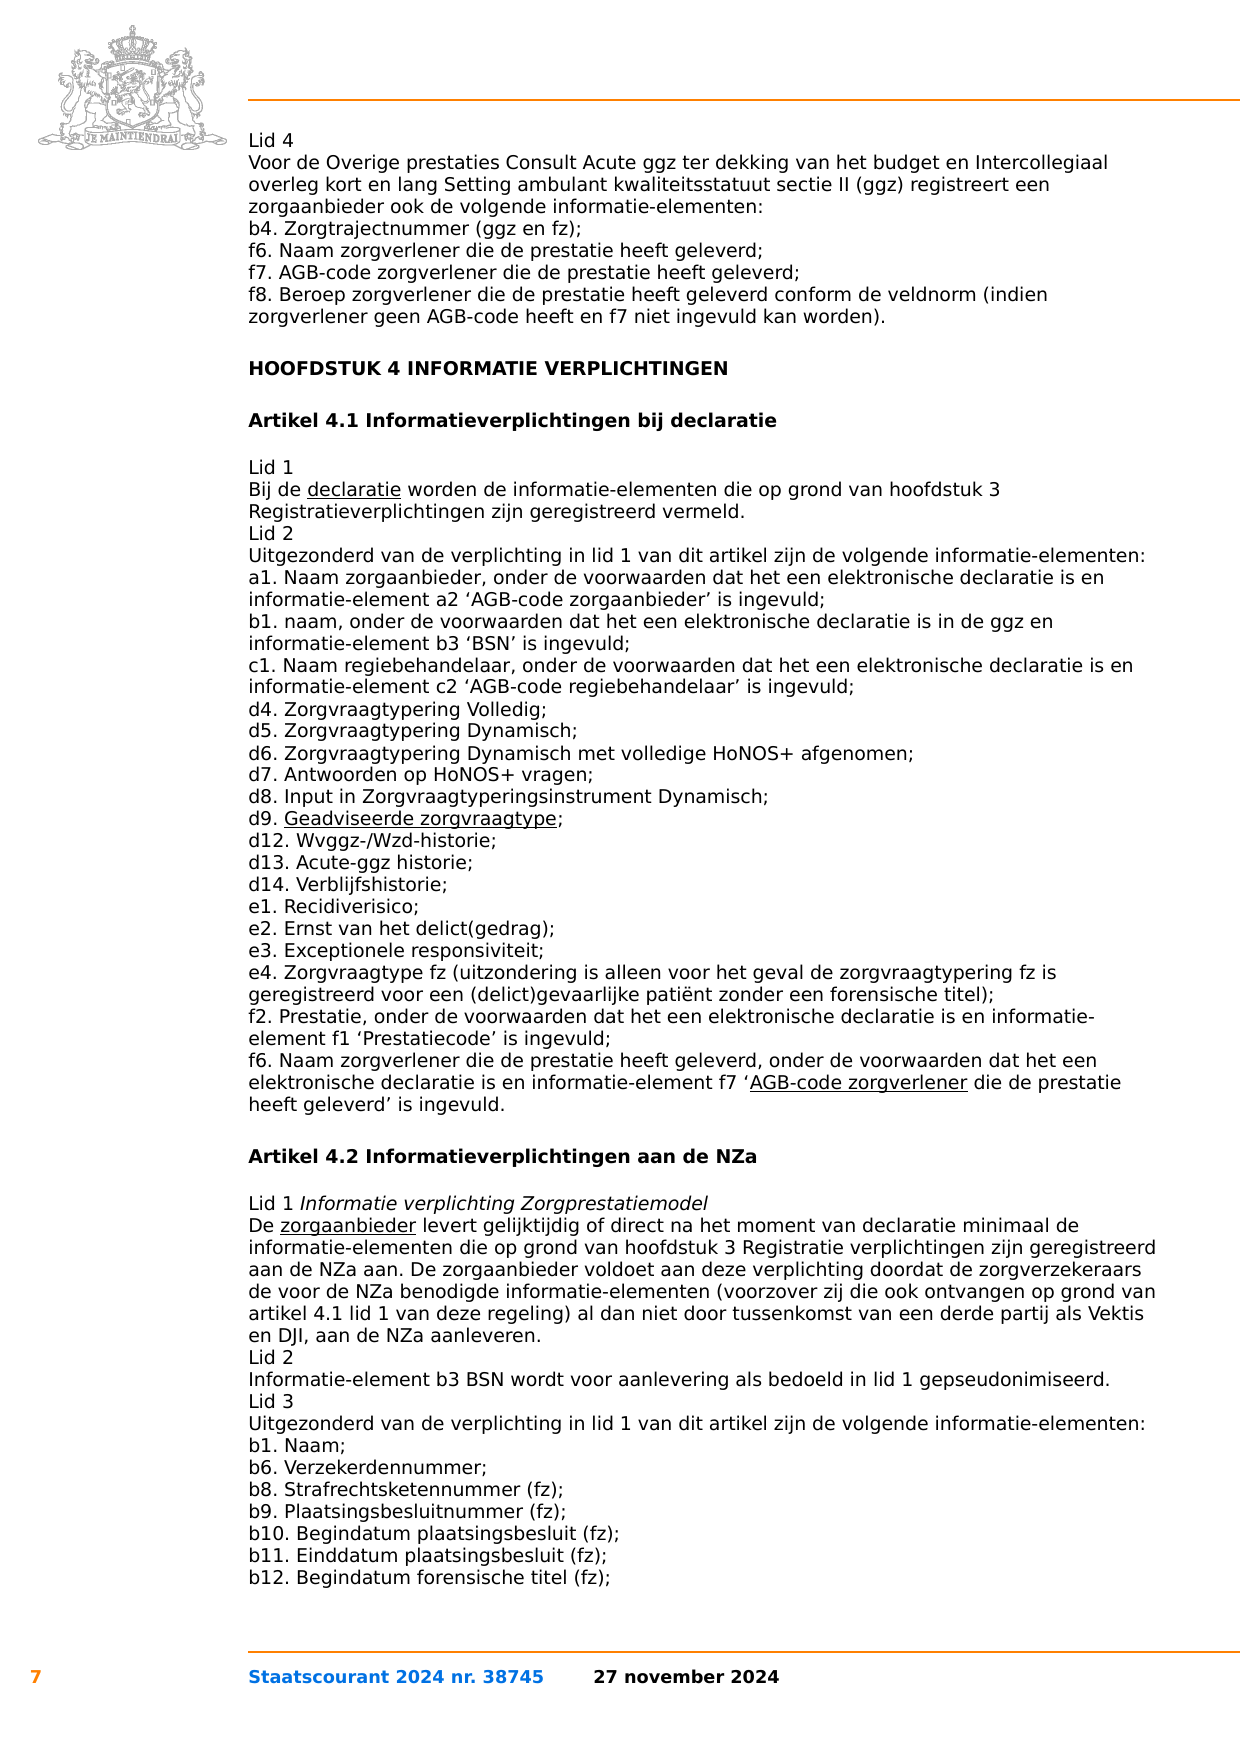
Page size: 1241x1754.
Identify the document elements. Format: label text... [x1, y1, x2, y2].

text d7. Antwoorden op HoNOS+ vragen; [248, 764, 1163, 786]
text Bij de declaratie worden de informatie-elementen die op grond van hoofdstuk 3 Registratieverplichtingen zijn geregistreerd vermeld. [248, 479, 1163, 523]
text Lid 1 Informatie verplichting Zorgprestatiemodel [248, 1193, 1163, 1215]
text b12. Begindatum forensische titel (fz); [248, 1567, 1163, 1589]
text c1. Naam regiebehandelaar, onder de voorwaarden dat het een elektronische declaratie is en informatie-element c2 ‘AGB-code regiebehandelaar’ is ingevuld; [248, 654, 1163, 698]
text e1. Recidiverisico; [248, 896, 1163, 918]
picture [38, 25, 227, 150]
text f8. Beroep zorgverlener die de prestatie heeft geleverd conform de veldnorm (indien zorgverlener geen AGB-code heeft en f7 niet ingevuld kan worden). [248, 284, 1163, 328]
text Uitgezonderd van de verplichting in lid 1 van dit artikel zijn de volgende informatie-elementen: [248, 1413, 1163, 1435]
text f2. Prestatie, onder de voorwaarden dat het een elektronische declaratie is en informatie-element f1 ‘Prestatiecode’ is ingevuld; [248, 1006, 1163, 1050]
text d14. Verblijfshistorie; [248, 874, 1163, 896]
subtitle Artikel 4.1 Informatieverplichtingen bij declaratie [248, 410, 1163, 432]
text b6. Verzekerdennummer; [248, 1457, 1163, 1479]
text d5. Zorgvraagtypering Dynamisch; [248, 720, 1163, 742]
text Lid 2 [248, 523, 1163, 544]
text f6. Naam zorgverlener die de prestatie heeft geleverd; [248, 240, 1163, 262]
text De zorgaanbieder levert gelijktijdig of direct na het moment van declaratie minimaal de informatie-elementen die op grond van hoofdstuk 3 Registratie verplichtingen zijn geregistreerd aan de NZa aan. De zorgaanbieder voldoet aan deze verplichting doordat de zorgverzekeraars de voor de NZa benodigde informatie-elementen (voorzover zij die ook ontvangen op grond van artikel 4.1 lid 1 van deze regeling) al dan niet door tussenkomst van een derde partij als Vektis en DJI, aan de NZa aanleveren. [248, 1215, 1163, 1347]
subtitle HOOFDSTUK 4 INFORMATIE VERPLICHTINGEN [248, 358, 1163, 380]
text d13. Acute-ggz historie; [248, 852, 1163, 874]
text Voor de Overige prestaties Consult Acute ggz ter dekking van het budget en Intercollegiaal overleg kort en lang Setting ambulant kwaliteitsstatuut sectie II (ggz) registreert een zorgaanbieder ook de volgende informatie-elementen: [248, 152, 1163, 218]
text d8. Input in Zorgvraagtyperingsinstrument Dynamisch; [248, 786, 1163, 808]
text d12. Wvggz-/Wzd-historie; [248, 830, 1163, 852]
text Lid 3 [248, 1391, 1163, 1413]
text f6. Naam zorgverlener die de prestatie heeft geleverd, onder de voorwaarden dat het een elektronische declaratie is en informatie-element f7 ‘AGB-code zorgverlener die de prestatie heeft geleverd’ is ingevuld. [248, 1050, 1163, 1116]
text b8. Strafrechtsketennummer (fz); [248, 1479, 1163, 1501]
text e4. Zorgvraagtype fz (uitzondering is alleen voor het geval de zorgvraagtypering fz is geregistreerd voor een (delict)gevaarlijke patiënt zonder een forensische titel); [248, 962, 1163, 1006]
text b1. naam, onder de voorwaarden dat het een elektronische declaratie is in de ggz en informatie-element b3 ‘BSN’ is ingevuld; [248, 611, 1163, 654]
text d9. Geadviseerde zorgvraagtype; [248, 808, 1163, 830]
text Uitgezonderd van de verplichting in lid 1 van dit artikel zijn de volgende informatie-elementen: [248, 544, 1163, 567]
text Lid 2 [248, 1347, 1163, 1369]
text a1. Naam zorgaanbieder, onder de voorwaarden dat het een elektronische declaratie is en informatie-element a2 ‘AGB-code zorgaanbieder’ is ingevuld; [248, 567, 1163, 611]
text e2. Ernst van het delict(gedrag); [248, 918, 1163, 940]
subtitle Artikel 4.2 Informatieverplichtingen aan de NZa [248, 1146, 1163, 1168]
text d4. Zorgvraagtypering Volledig; [248, 698, 1163, 720]
text f7. AGB-code zorgverlener die de prestatie heeft geleverd; [248, 262, 1163, 284]
text b9. Plaatsingsbesluitnummer (fz); [248, 1501, 1163, 1523]
text b11. Einddatum plaatsingsbesluit (fz); [248, 1545, 1163, 1567]
text d6. Zorgvraagtypering Dynamisch met volledige HoNOS+ afgenomen; [248, 742, 1163, 764]
text e3. Exceptionele responsiviteit; [248, 940, 1163, 962]
text b1. Naam; [248, 1435, 1163, 1457]
text b10. Begindatum plaatsingsbesluit (fz); [248, 1523, 1163, 1545]
text b4. Zorgtrajectnummer (ggz en fz); [248, 218, 1163, 240]
text Lid 4 [248, 130, 1163, 152]
text Informatie-element b3 BSN wordt voor aanlevering als bedoeld in lid 1 gepseudonimiseerd. [248, 1369, 1163, 1391]
text Lid 1 [248, 457, 1163, 479]
